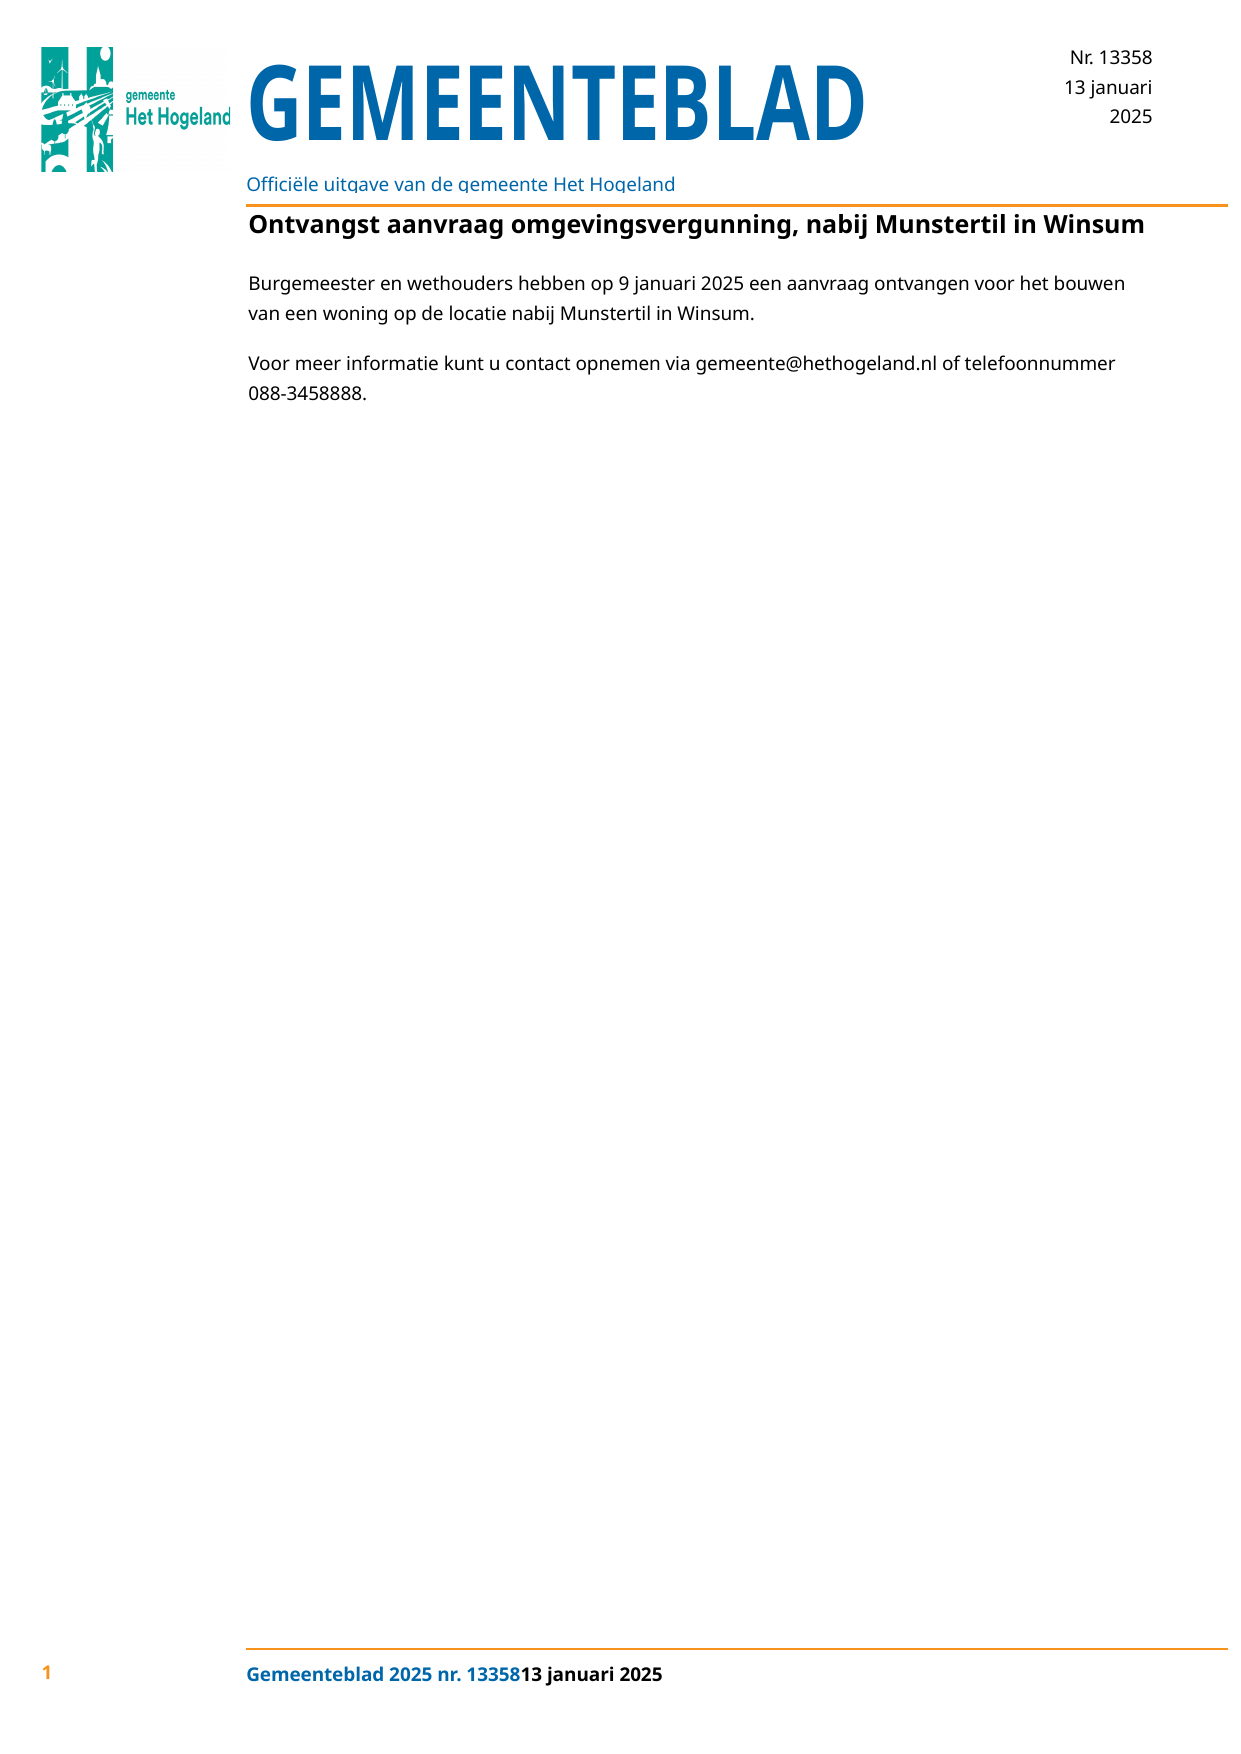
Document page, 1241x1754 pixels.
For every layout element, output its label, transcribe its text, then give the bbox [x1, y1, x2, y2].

text Burgemeester en wethouders hebben op 9 januari 2025 een aanvraag ontvangen voor het bouwen van een woning op de locatie nabij Munstertil in Winsum. [248, 270, 1152, 326]
text Ontvangst aanvraag omgevingsvergunning, nabij Munstertil in Winsum [248, 207, 1152, 241]
text Voor meer informatie kunt u contact opnemen via gemeente@hethogeland.nl of telefoonnummer 088-3458888. [248, 350, 1152, 406]
picture [41, 47, 231, 172]
